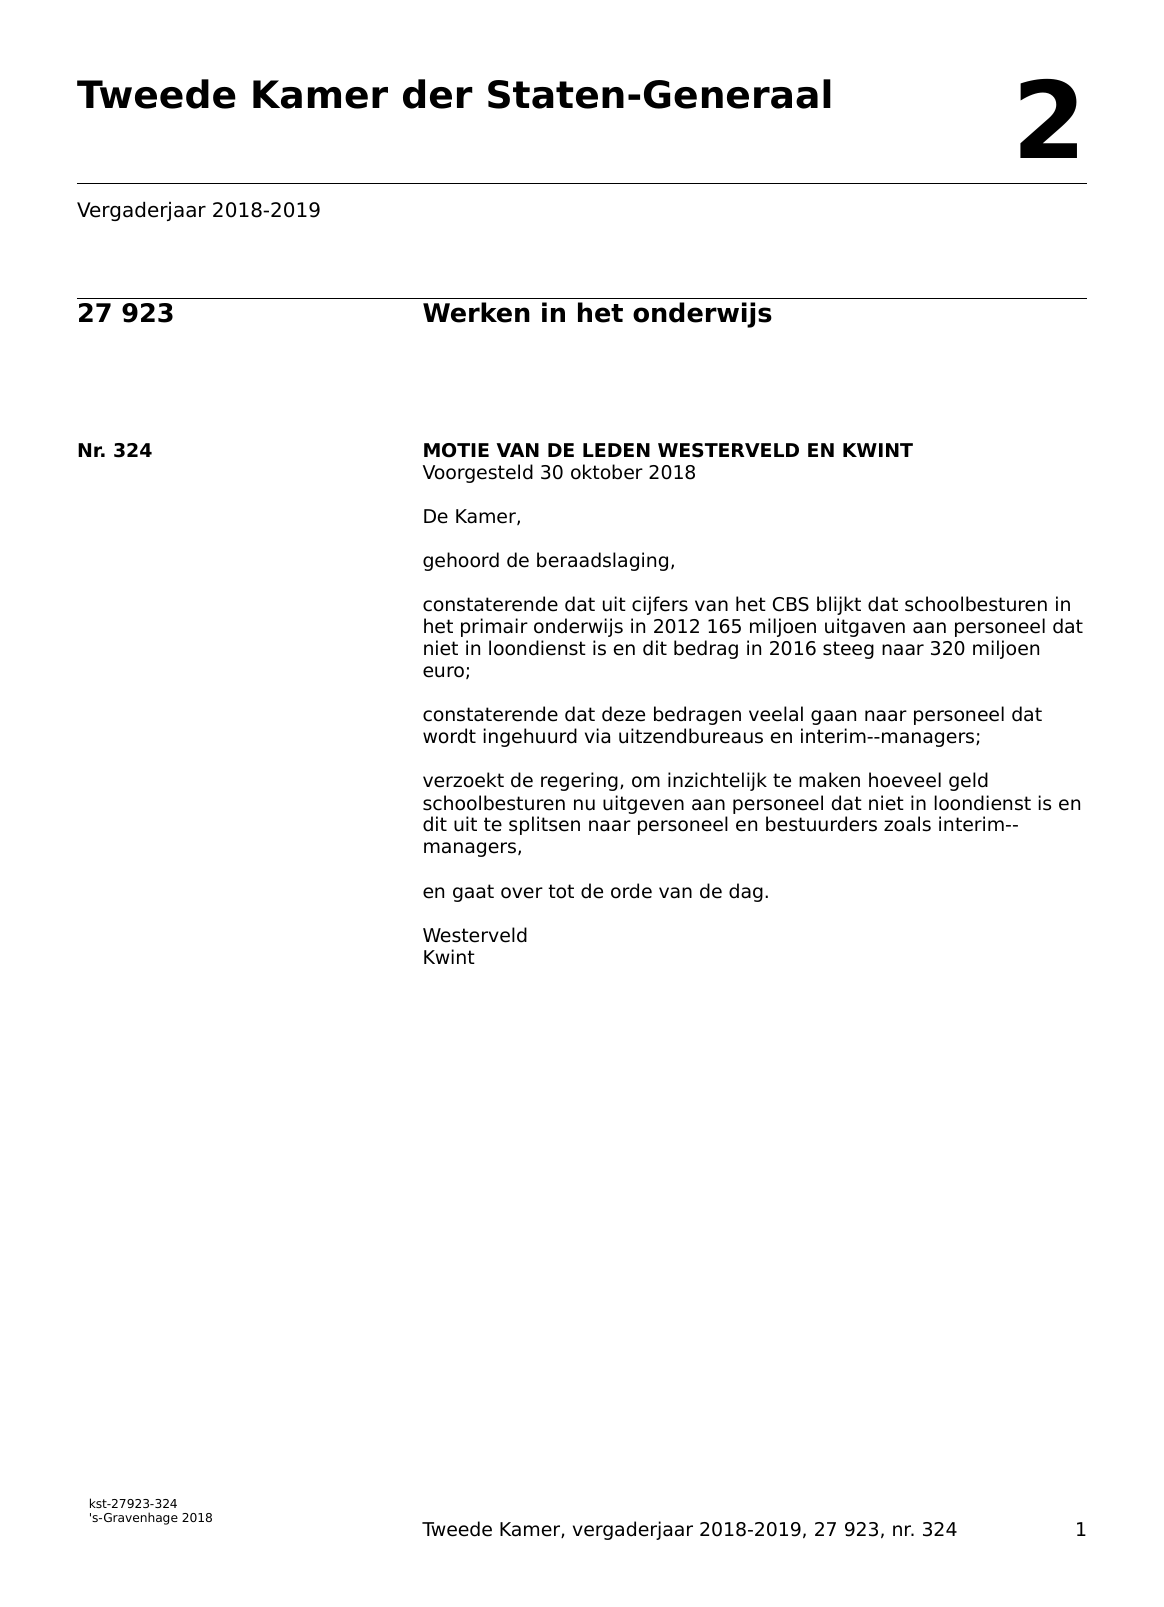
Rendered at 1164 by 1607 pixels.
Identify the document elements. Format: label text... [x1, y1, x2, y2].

text kst-27923-324 [88, 1497, 323, 1511]
subtitle Nr. 324 MOTIE VAN DE LEDEN WESTERVELD EN KWINT [77, 440, 1087, 462]
table_header 2 [886, 59, 1087, 183]
text De Kamer, [422, 506, 1087, 528]
text gehoord de beraadslaging, [422, 550, 1087, 572]
text verzoekt de regering, om inzichtelijk te maken hoeveel geld schoolbesturen nu uitgeven aan personeel dat niet in loondienst is en dit uit te splitsen naar personeel en bestuurders zoals interim--managers, [422, 770, 1087, 858]
subtitle 27 923 Werken in het onderwijs [77, 299, 1087, 329]
table_cell Vergaderjaar 2018-2019 [77, 184, 1087, 298]
text en gaat over tot de orde van de dag. [422, 881, 1087, 902]
table_header Tweede Kamer der Staten-Generaal [77, 59, 886, 183]
text Westerveld [422, 925, 1087, 947]
text 's-Gravenhage 2018 [88, 1511, 323, 1525]
text Kwint [422, 947, 1087, 969]
text constaterende dat deze bedragen veelal gaan naar personeel dat wordt ingehuurd via uitzendbureaus en interim--managers; [422, 704, 1087, 748]
text constaterende dat uit cijfers van het CBS blijkt dat schoolbesturen in het primair onderwijs in 2012 165 miljoen uitgaven aan personeel dat niet in loondienst is en dit bedrag in 2016 steeg naar 320 miljoen euro; [422, 594, 1087, 682]
text Voorgesteld 30 oktober 2018 [422, 462, 1087, 484]
